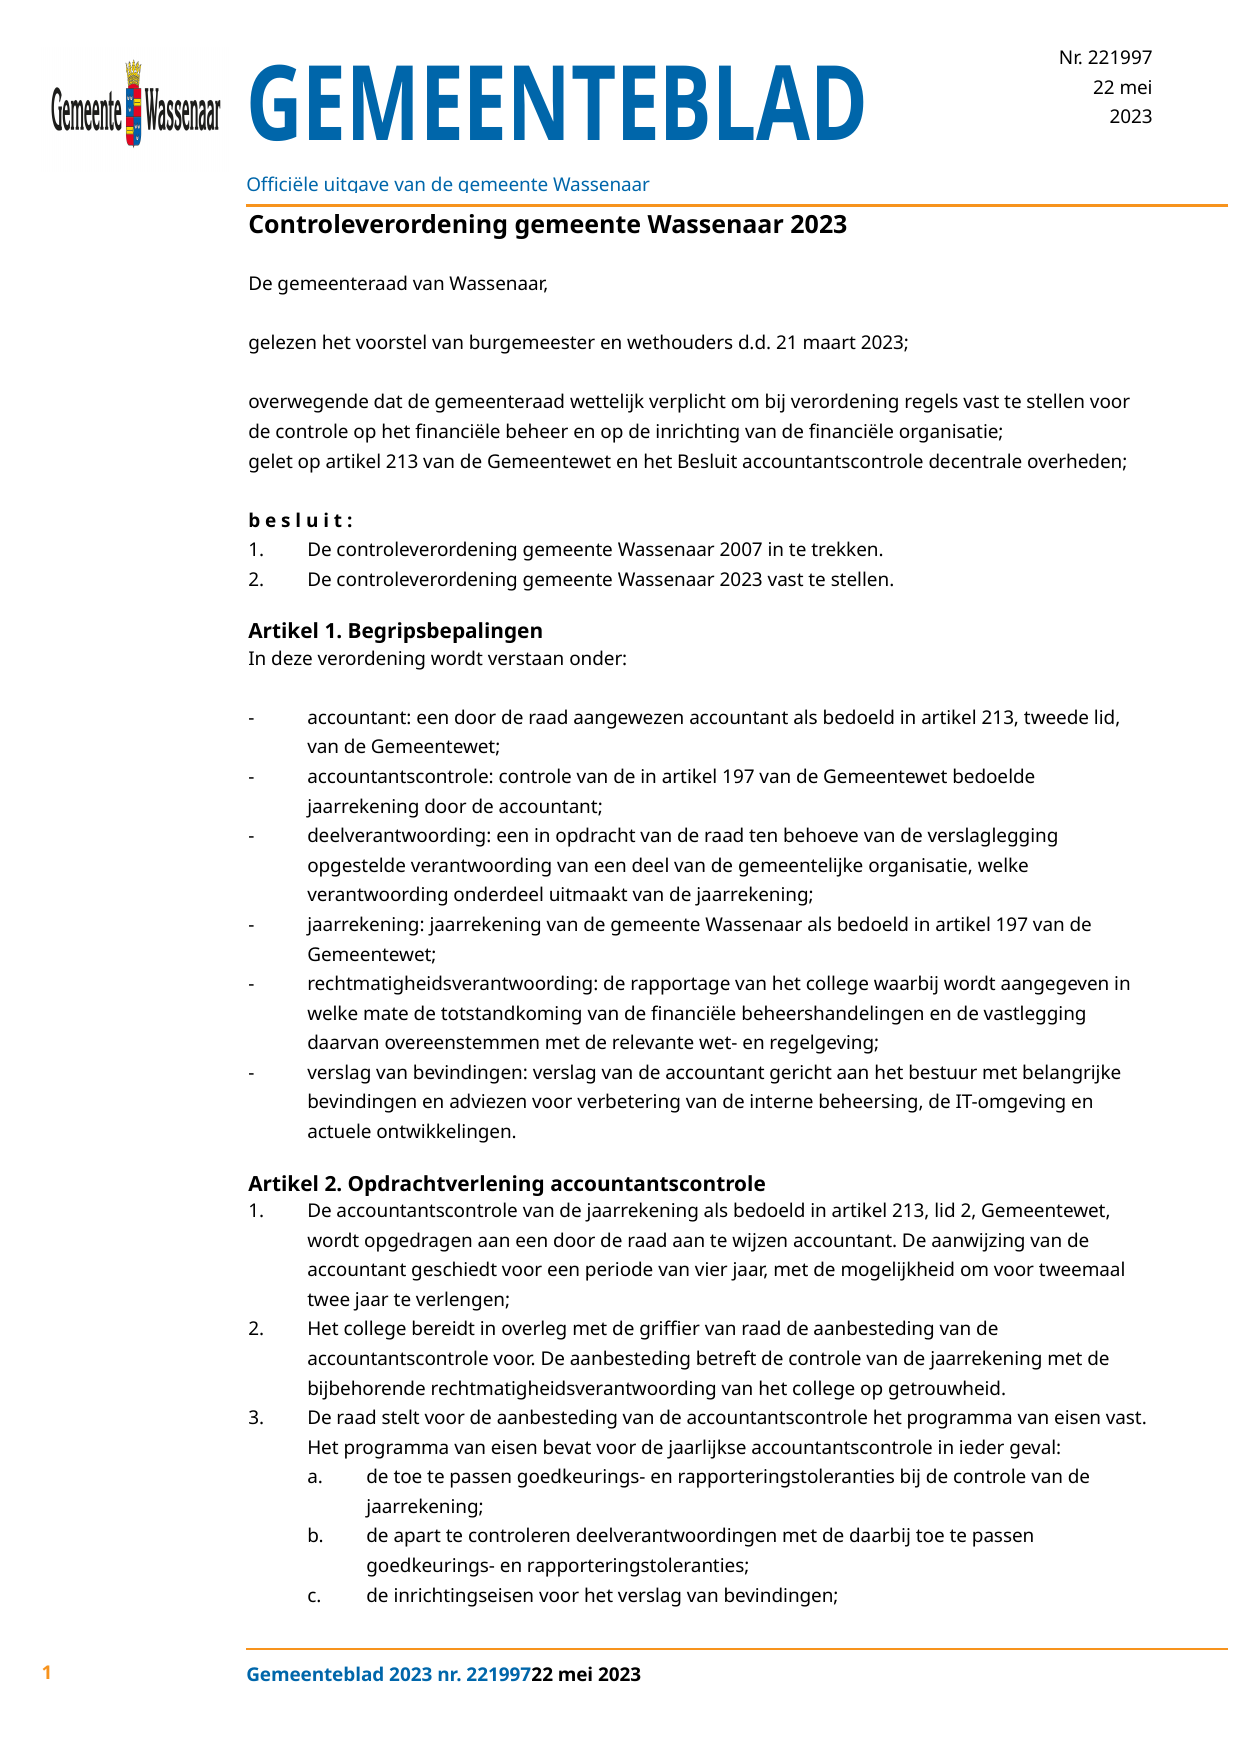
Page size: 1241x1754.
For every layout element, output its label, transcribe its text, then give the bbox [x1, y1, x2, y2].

text gelezen het voorstel van burgemeester en wethouders d.d. 21 maart 2023; [248, 329, 1152, 355]
list De controleverordening gemeente Wassenaar 2023 vast te stellen. [248, 566, 1152, 592]
list De accountantscontrole van de jaarrekening als bedoeld in artikel 213, lid 2, Gemeentewet, wordt opgedragen aan een door de raad aan te wijzen accountant. De aanwijzing van de accountant geschiedt voor een periode van vier jaar, met de mogelijkheid om voor tweemaal twee jaar te verlengen; [248, 1197, 1152, 1312]
text Artikel 2. Opdrachtverlening accountantscontrole [248, 1169, 1152, 1197]
list De controleverordening gemeente Wassenaar 2007 in te trekken. [248, 537, 1152, 562]
list de toe te passen goedkeurings- en rapporteringstoleranties bij de controle van de jaarrekening; [307, 1463, 1152, 1519]
list Het college bereidt in overleg met de griffier van raad de aanbesteding van de accountantscontrole voor. De aanbesteding betreft de controle van de jaarrekening met de bijbehorende rechtmatigheidsverantwoording van het college op getrouwheid. [248, 1316, 1152, 1400]
list verslag van bevindingen: verslag van de accountant gericht aan het bestuur met belangrijke bevindingen en adviezen voor verbetering van de interne beheersing, de IT-omgeving en actuele ontwikkelingen. [248, 1059, 1152, 1144]
list De raad stelt voor de aanbesteding van de accountantscontrole het programma van eisen vast. Het programma van eisen bevat voor de jaarlijkse accountantscontrole in ieder geval: [248, 1404, 1152, 1459]
text In deze verordening wordt verstaan onder: [248, 645, 1152, 671]
list de apart te controleren deelverantwoordingen met de daarbij toe te passen goedkeurings- en rapporteringstoleranties; [307, 1523, 1152, 1578]
list accountantscontrole: controle van de in artikel 197 van de Gemeentewet bedoelde jaarrekening door de accountant; [248, 763, 1152, 819]
list jaarrekening: jaarrekening van de gemeente Wassenaar als bedoeld in artikel 197 van de Gemeentewet; [248, 911, 1152, 967]
text Controleverordening gemeente Wassenaar 2023 [248, 207, 1152, 241]
text De gemeenteraad van Wassenaar, [248, 270, 1152, 296]
list deelverantwoording: een in opdracht van de raad ten behoeve van de verslaglegging opgestelde verantwoording van een deel van de gemeentelijke organisatie, welke verantwoording onderdeel uitmaakt van de jaarrekening; [248, 822, 1152, 907]
text overwegende dat de gemeenteraad wettelijk verplicht om bij verordening regels vast te stellen voor de controle op het financiële beheer en op de inrichting van de financiële organisatie; [248, 389, 1152, 444]
list rechtmatigheidsverantwoording: de rapportage van het college waarbij wordt aangegeven in welke mate de totstandkoming van de financiële beheershandelingen en de vastlegging daarvan overeenstemmen met de relevante wet- en regelgeving; [248, 970, 1152, 1055]
list de inrichtingseisen voor het verslag van bevindingen; [307, 1582, 1152, 1607]
list accountant: een door de raad aangewezen accountant als bedoeld in artikel 213, tweede lid, van de Gemeentewet; [248, 704, 1152, 759]
text b e s l u i t : [248, 507, 1152, 533]
text Artikel 1. Begripsbepalingen [248, 617, 1152, 645]
text gelet op artikel 213 van de Gemeentewet en het Besluit accountantscontrole decentrale overheden; [248, 448, 1152, 473]
picture [41, 47, 231, 172]
